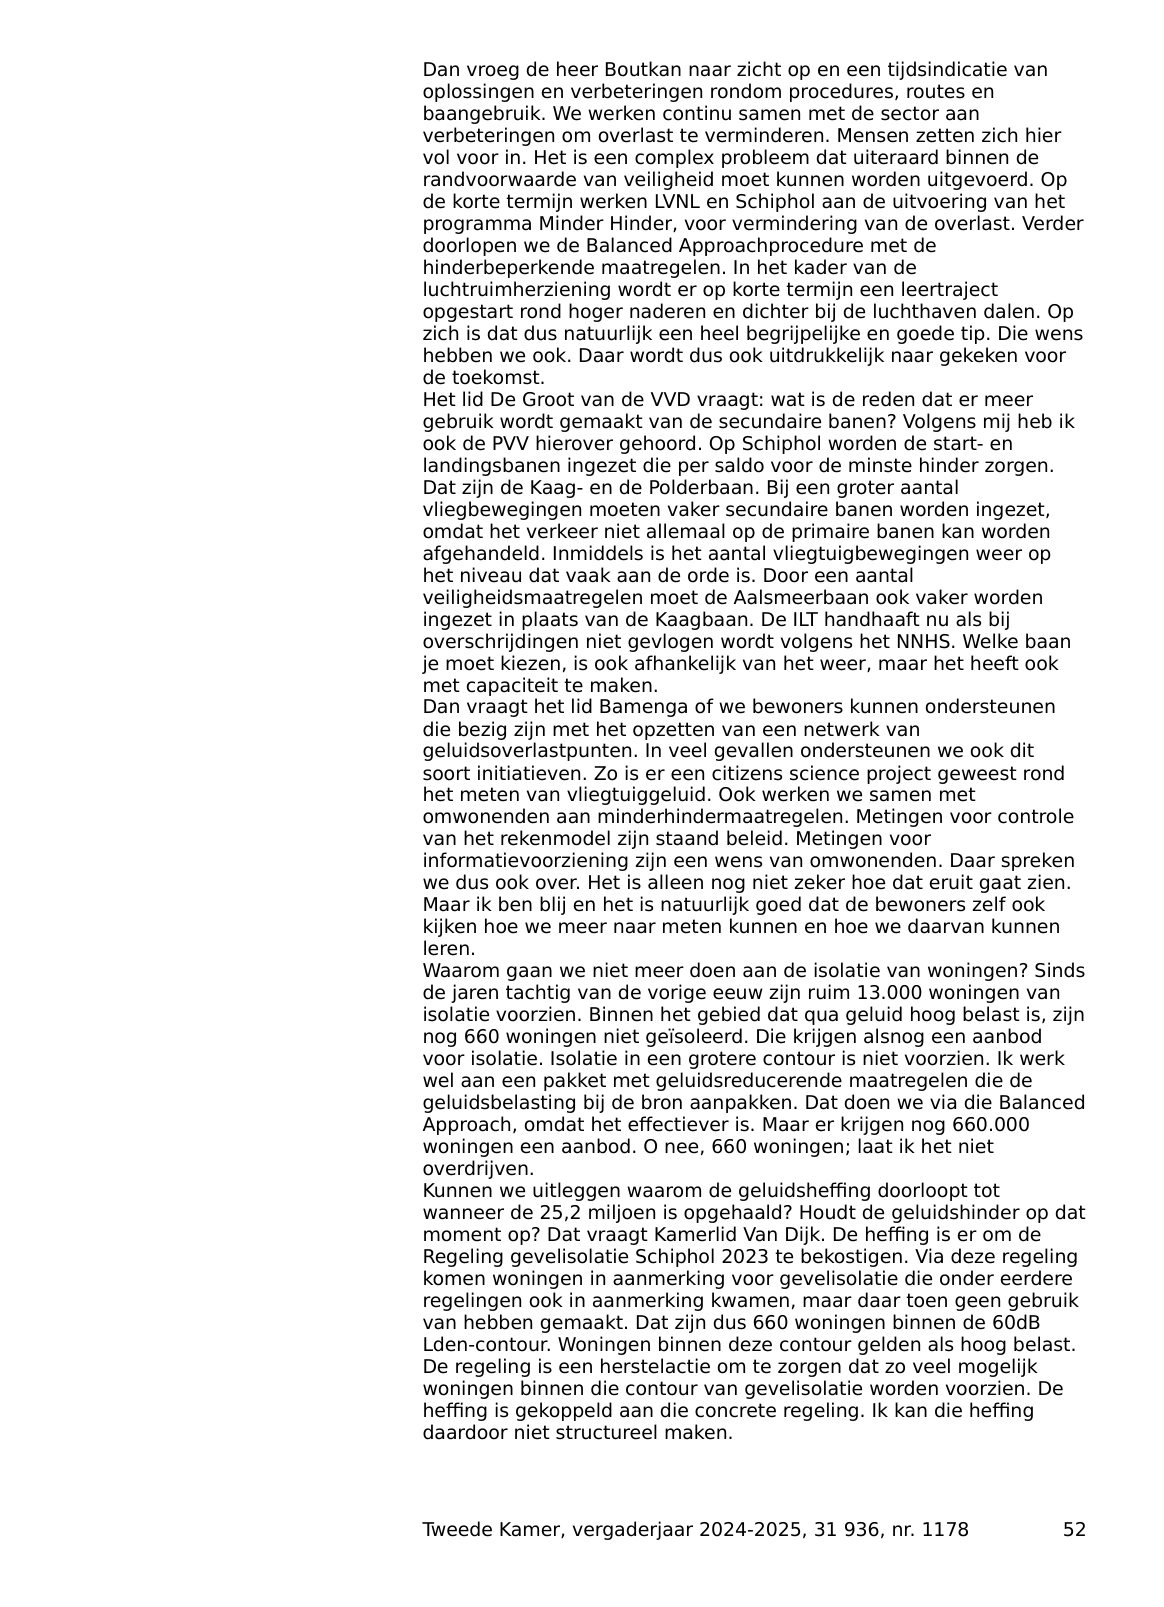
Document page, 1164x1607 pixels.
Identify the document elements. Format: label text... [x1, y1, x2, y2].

text Dan vraagt het lid Bamenga of we bewoners kunnen ondersteunen die bezig zijn met het opzetten van een netwerk van geluidsoverlastpunten. In veel gevallen ondersteunen we ook dit soort initiatieven. Zo is er een citizens science project geweest rond het meten van vliegtuiggeluid. Ook werken we samen met omwonenden aan minderhindermaatregelen. Metingen voor controle van het rekenmodel zijn staand beleid. Metingen voor informatievoorziening zijn een wens van omwonenden. Daar spreken we dus ook over. Het is alleen nog niet zeker hoe dat eruit gaat zien. Maar ik ben blij en het is natuurlijk goed dat de bewoners zelf ook kijken hoe we meer naar meten kunnen en hoe we daarvan kunnen leren. [422, 696, 1087, 960]
text Waarom gaan we niet meer doen aan de isolatie van woningen? Sinds de jaren tachtig van de vorige eeuw zijn ruim 13.000 woningen van isolatie voorzien. Binnen het gebied dat qua geluid hoog belast is, zijn nog 660 woningen niet geïsoleerd. Die krijgen alsnog een aanbod voor isolatie. Isolatie in een grotere contour is niet voorzien. Ik werk wel aan een pakket met geluidsreducerende maatregelen die de geluidsbelasting bij de bron aanpakken. Dat doen we via die Balanced Approach, omdat het effectiever is. Maar er krijgen nog 660.000 woningen een aanbod. O nee, 660 woningen; laat ik het niet overdrijven. [422, 960, 1087, 1180]
text Dan vroeg de heer Boutkan naar zicht op en een tijdsindicatie van oplossingen en verbeteringen rondom procedures, routes en baangebruik. We werken continu samen met de sector aan verbeteringen om overlast te verminderen. Mensen zetten zich hier vol voor in. Het is een complex probleem dat uiteraard binnen de randvoorwaarde van veiligheid moet kunnen worden uitgevoerd. Op de korte termijn werken LVNL en Schiphol aan de uitvoering van het programma Minder Hinder, voor vermindering van de overlast. Verder doorlopen we de Balanced Approachprocedure met de hinderbeperkende maatregelen. In het kader van de luchtruimherziening wordt er op korte termijn een leertraject opgestart rond hoger naderen en dichter bij de luchthaven dalen. Op zich is dat dus natuurlijk een heel begrijpelijke en goede tip. Die wens hebben we ook. Daar wordt dus ook uitdrukkelijk naar gekeken voor de toekomst. [422, 59, 1087, 389]
text Het lid De Groot van de VVD vraagt: wat is de reden dat er meer gebruik wordt gemaakt van de secundaire banen? Volgens mij heb ik ook de PVV hierover gehoord. Op Schiphol worden de start- en landingsbanen ingezet die per saldo voor de minste hinder zorgen. Dat zijn de Kaag- en de Polderbaan. Bij een groter aantal vliegbewegingen moeten vaker secundaire banen worden ingezet, omdat het verkeer niet allemaal op de primaire banen kan worden afgehandeld. Inmiddels is het aantal vliegtuigbewegingen weer op het niveau dat vaak aan de orde is. Door een aantal veiligheidsmaatregelen moet de Aalsmeerbaan ook vaker worden ingezet in plaats van de Kaagbaan. De ILT handhaaft nu als bij overschrijdingen niet gevlogen wordt volgens het NNHS. Welke baan je moet kiezen, is ook afhankelijk van het weer, maar het heeft ook met capaciteit te maken. [422, 389, 1087, 696]
text Kunnen we uitleggen waarom de geluidsheffing doorloopt tot wanneer de 25,2 miljoen is opgehaald? Houdt de geluidshinder op dat moment op? Dat vraagt Kamerlid Van Dijk. De heffing is er om de Regeling gevelisolatie Schiphol 2023 te bekostigen. Via deze regeling komen woningen in aanmerking voor gevelisolatie die onder eerdere regelingen ook in aanmerking kwamen, maar daar toen geen gebruik van hebben gemaakt. Dat zijn dus 660 woningen binnen de 60dB Lden-contour. Woningen binnen deze contour gelden als hoog belast. De regeling is een herstelactie om te zorgen dat zo veel mogelijk woningen binnen die contour van gevelisolatie worden voorzien. De heffing is gekoppeld aan die concrete regeling. Ik kan die heffing daardoor niet structureel maken. [422, 1180, 1087, 1444]
